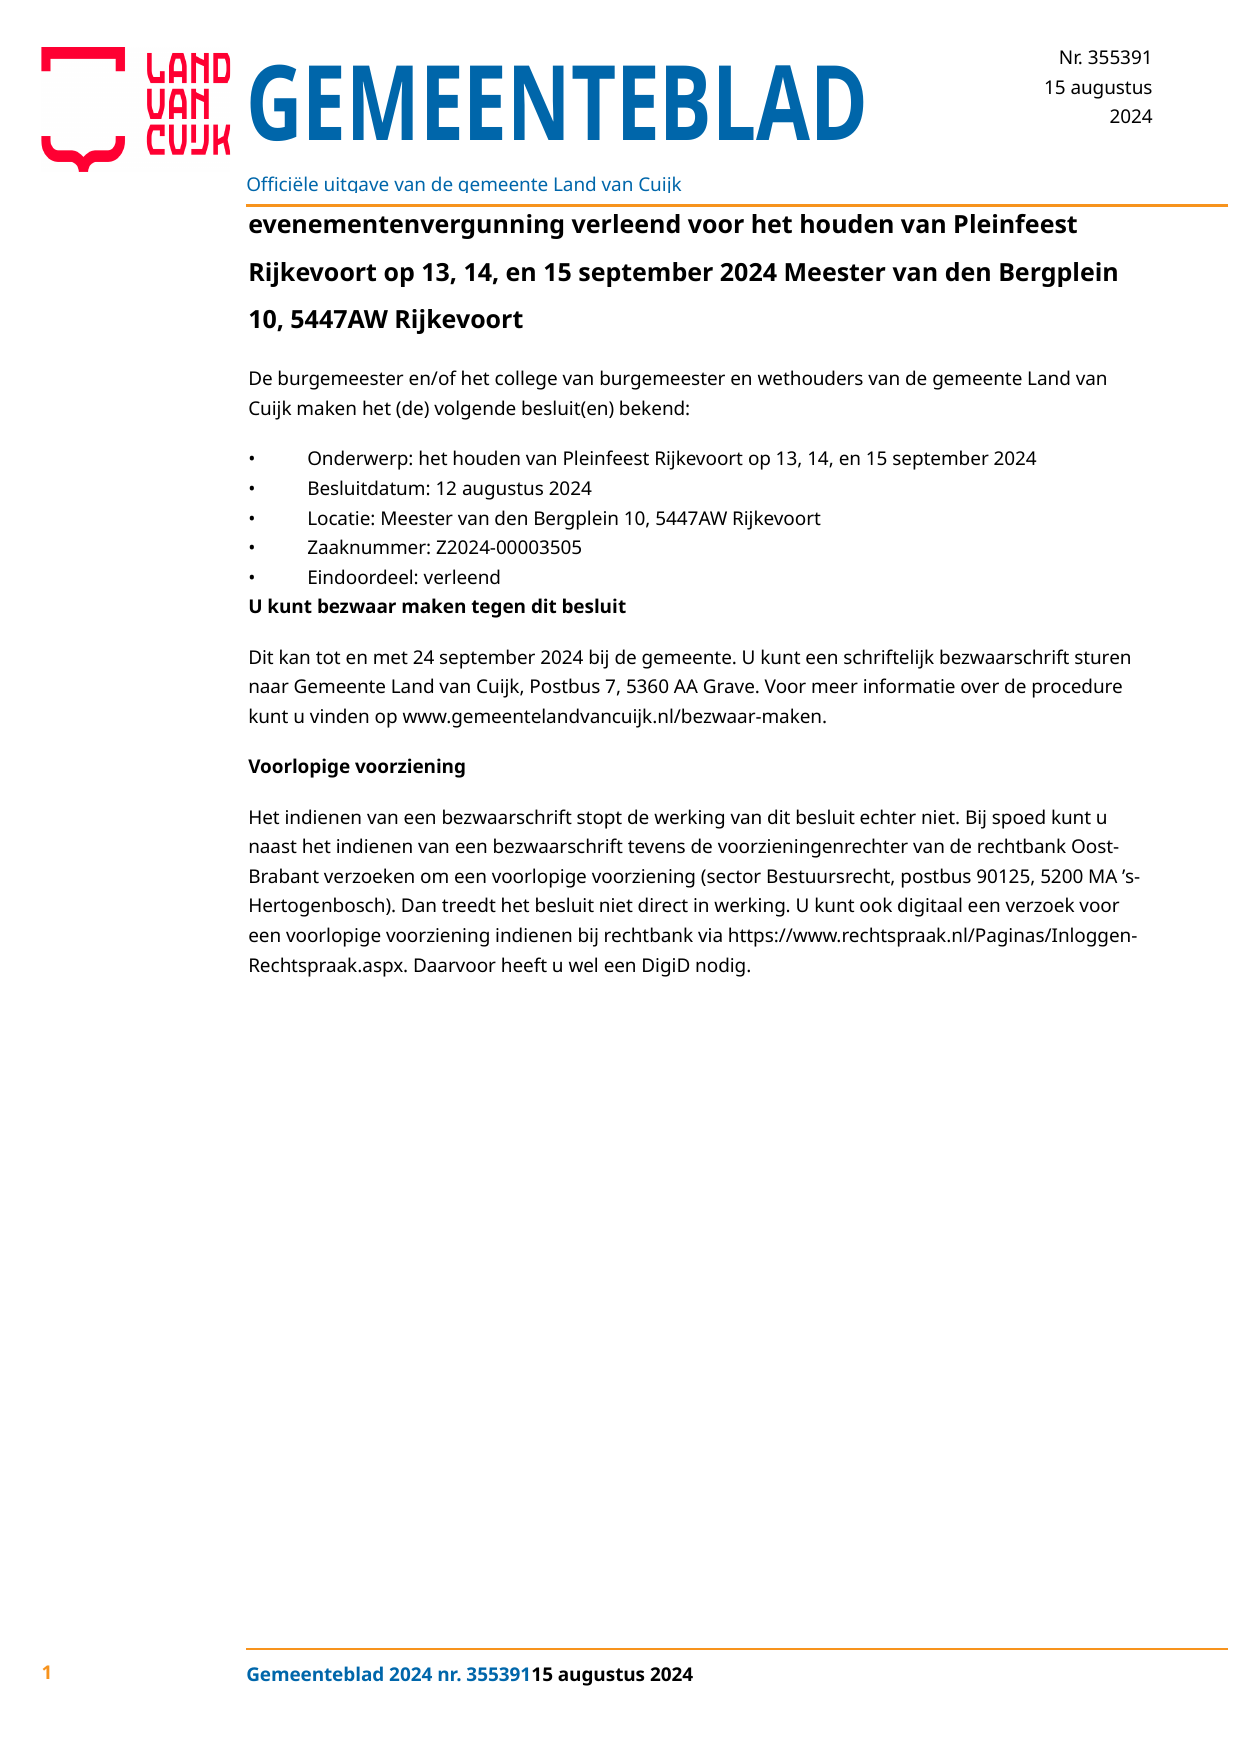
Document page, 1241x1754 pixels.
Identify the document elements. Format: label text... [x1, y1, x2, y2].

text evenementenvergunning verleend voor het houden van Pleinfeest Rijkevoort op 13, 14, en 15 september 2024 Meester van den Bergplein 10, 5447AW Rijkevoort [248, 207, 1152, 336]
list Zaaknummer: Z2024-00003505 [248, 534, 1152, 560]
text Voorlopige voorziening [248, 753, 1152, 779]
list Besluitdatum: 12 augustus 2024 [248, 475, 1152, 501]
text De burgemeester en/of het college van burgemeester en wethouders van de gemeente Land van Cuijk maken het (de) volgende besluit(en) bekend: [248, 366, 1152, 421]
list Onderwerp: het houden van Pleinfeest Rijkevoort op 13, 14, en 15 september 2024 [248, 446, 1152, 471]
list Eindoordeel: verleend [248, 564, 1152, 589]
list Locatie: Meester van den Bergplein 10, 5447AW Rijkevoort [248, 505, 1152, 530]
text U kunt bezwaar maken tegen dit besluit [248, 593, 1152, 619]
text Het indienen van een bezwaarschrift stopt de werking van dit besluit echter niet. Bij spoed kunt u naast het indienen van een bezwaarschrift tevens de voorzieningenrechter van de rechtbank Oost-Brabant verzoeken om een voorlopige voorziening (sector Bestuursrecht, postbus 90125, 5200 MA ’s-Hertogenbosch). Dan treedt het besluit niet direct in werking. U kunt ook digitaal een verzoek voor een voorlopige voorziening indienen bij rechtbank via https://www.rechtspraak.nl/Paginas/Inloggen-Rechtspraak.aspx. Daarvoor heeft u wel een DigiD nodig. [248, 804, 1152, 977]
picture [41, 47, 231, 172]
text Dit kan tot en met 24 september 2024 bij de gemeente. U kunt een schriftelijk bezwaarschrift sturen naar Gemeente Land van Cuijk, Postbus 7, 5360 AA Grave. Voor meer informatie over de procedure kunt u vinden op www.gemeentelandvancuijk.nl/bezwaar-maken. [248, 644, 1152, 729]
